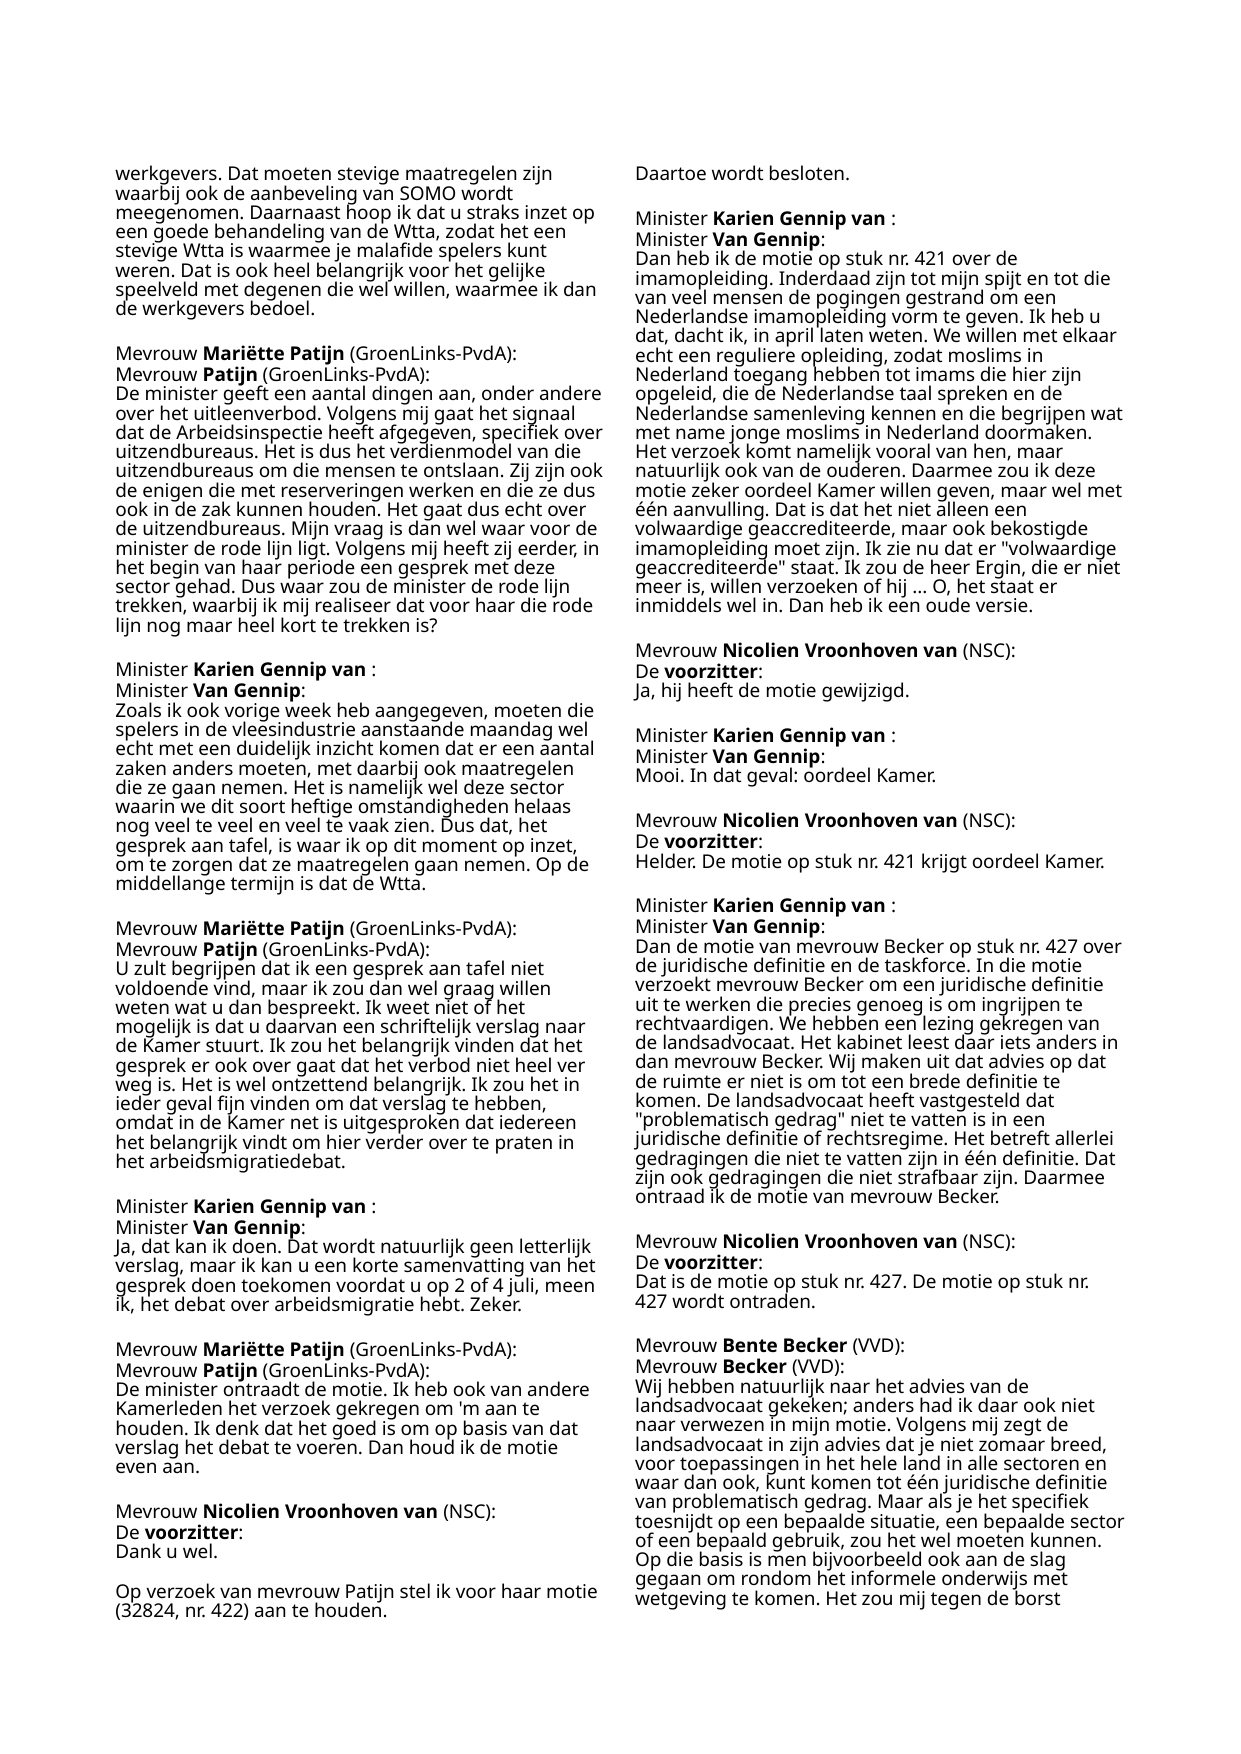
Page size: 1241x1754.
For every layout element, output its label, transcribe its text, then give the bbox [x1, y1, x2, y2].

text Minister Karien Gennip van : [635, 722, 1125, 748]
text Daartoe wordt besloten. [635, 165, 1125, 184]
text Minister Van Gennip: [635, 918, 1125, 938]
text De minister geeft een aantal dingen aan, onder andere over het uitleenverbod. Volgens mij gaat het signaal dat de Arbeidsinspectie heeft afgegeven, specifiek over uitzendbureaus. Het is dus het verdienmodel van die uitzendbureaus om die mensen te ontslaan. Zij zijn ook de enigen die met reserveringen werken en die ze dus ook in de zak kunnen houden. Het gaat dus echt over de uitzendbureaus. Mijn vraag is dan wel waar voor de minister de rode lijn ligt. Volgens mij heeft zij eerder, in het begin van haar periode een gesprek met deze sector gehad. Dus waar zou de minister de rode lijn trekken, waarbij ik mij realiseer dat voor haar die rode lijn nog maar heel kort te trekken is? [115, 385, 605, 636]
text Dat is de motie op stuk nr. 427. De motie op stuk nr. 427 wordt ontraden. [635, 1273, 1125, 1312]
text Mevrouw Patijn (GroenLinks-PvdA): [115, 1362, 605, 1381]
text De minister ontraadt de motie. Ik heb ook van andere Kamerleden het verzoek gekregen om 'm aan te houden. Ik denk dat het goed is om op basis van dat verslag het debat te voeren. Dan houd ik de motie even aan. [115, 1381, 605, 1477]
text Zoals ik ook vorige week heb aangegeven, moeten die spelers in de vleesindustrie aanstaande maandag wel echt met een duidelijk inzicht komen dat er een aantal zaken anders moeten, met daarbij ook maatregelen die ze gaan nemen. Het is namelijk wel deze sector waarin we dit soort heftige omstandigheden helaas nog veel te veel en veel te vaak zien. Dus dat, het gesprek aan tafel, is waar ik op dit moment op inzet, om te zorgen dat ze maatregelen gaan nemen. Op de middellange termijn is dat de Wtta. [115, 702, 605, 894]
text Minister Karien Gennip van : [115, 657, 605, 682]
text Mevrouw Mariëtte Patijn (GroenLinks-PvdA): [115, 915, 605, 941]
text Dan de motie van mevrouw Becker op stuk nr. 427 over de juridische definitie en de taskforce. In die motie verzoekt mevrouw Becker om een juridische definitie uit te werken die precies genoeg is om ingrijpen te rechtvaardigen. We hebben een lezing gekregen van de landsadvocaat. Het kabinet leest daar iets anders in dan mevrouw Becker. Wij maken uit dat advies op dat de ruimte er niet is om tot een brede definitie te komen. De landsadvocaat heeft vastgesteld dat "problematisch gedrag" niet te vatten is in een juridische definitie of rechtsregime. Het betreft allerlei gedragingen die niet te vatten zijn in één definitie. Dat zijn ook gedragingen die niet strafbaar zijn. Daarmee ontraad ik de motie van mevrouw Becker. [635, 938, 1125, 1207]
text Mevrouw Bente Becker (VVD): [635, 1333, 1125, 1358]
text Mevrouw Nicolien Vroonhoven van (NSC): [635, 637, 1125, 663]
text Mevrouw Nicolien Vroonhoven van (NSC): [635, 1228, 1125, 1254]
text Dan heb ik de motie op stuk nr. 421 over de imamopleiding. Inderdaad zijn tot mijn spijt en tot die van veel mensen de pogingen gestrand om een Nederlandse imamopleiding vorm te geven. Ik heb u dat, dacht ik, in april laten weten. We willen met elkaar echt een reguliere opleiding, zodat moslims in Nederland toegang hebben tot imams die hier zijn opgeleid, die de Nederlandse taal spreken en de Nederlandse samenleving kennen en die begrijpen wat met name jonge moslims in Nederland doormaken. Het verzoek komt namelijk vooral van hen, maar natuurlijk ook van de ouderen. Daarmee zou ik deze motie zeker oordeel Kamer willen geven, maar wel met één aanvulling. Dat is dat het niet alleen een volwaardige geaccrediteerde, maar ook bekostigde imamopleiding moet zijn. Ik zie nu dat er "volwaardige geaccrediteerde" staat. Ik zou de heer Ergin, die er niet meer is, willen verzoeken of hij ... O, het staat er inmiddels wel in. Dan heb ik een oude versie. [635, 250, 1125, 617]
text De voorzitter: [635, 1254, 1125, 1273]
text De voorzitter: [115, 1524, 605, 1543]
text Minister Karien Gennip van : [635, 893, 1125, 918]
text De voorzitter: [635, 833, 1125, 853]
text Mevrouw Nicolien Vroonhoven van (NSC): [635, 808, 1125, 833]
text Minister Karien Gennip van : [115, 1193, 605, 1219]
text Ja, dat kan ik doen. Dat wordt natuurlijk geen letterlijk verslag, maar ik kan u een korte samenvatting van het gesprek doen toekomen voordat u op 2 of 4 juli, meen ik, het debat over arbeidsmigratie hebt. Zeker. [115, 1238, 605, 1315]
text Minister Van Gennip: [115, 682, 605, 702]
text Mevrouw Mariëtte Patijn (GroenLinks-PvdA): [115, 1336, 605, 1362]
text Mevrouw Patijn (GroenLinks-PvdA): [115, 366, 605, 385]
text Mevrouw Becker (VVD): [635, 1358, 1125, 1378]
text Mevrouw Patijn (GroenLinks-PvdA): [115, 941, 605, 960]
text Minister Van Gennip: [115, 1219, 605, 1238]
text Minister Van Gennip: [635, 231, 1125, 250]
text Helder. De motie op stuk nr. 421 krijgt oordeel Kamer. [635, 853, 1125, 872]
text Minister Van Gennip: [635, 748, 1125, 767]
text U zult begrijpen dat ik een gesprek aan tafel niet voldoende vind, maar ik zou dan wel graag willen weten wat u dan bespreekt. Ik weet niet of het mogelijk is dat u daarvan een schriftelijk verslag naar de Kamer stuurt. Ik zou het belangrijk vinden dat het gesprek er ook over gaat dat het verbod niet heel ver weg is. Het is wel ontzettend belangrijk. Ik zou het in ieder geval fijn vinden om dat verslag te hebben, omdat in de Kamer net is uitgesproken dat iedereen het belangrijk vindt om hier verder over te praten in het arbeidsmigratiedebat. [115, 960, 605, 1172]
text Minister Karien Gennip van : [635, 205, 1125, 231]
text Dank u wel. [115, 1543, 605, 1562]
text Mevrouw Nicolien Vroonhoven van (NSC): [115, 1498, 605, 1524]
text De voorzitter: [635, 663, 1125, 682]
text Mooi. In dat geval: oordeel Kamer. [635, 767, 1125, 787]
text Wij hebben natuurlijk naar het advies van de landsadvocaat gekeken; anders had ik daar ook niet naar verwezen in mijn motie. Volgens mij zegt de landsadvocaat in zijn advies dat je niet zomaar breed, voor toepassingen in het hele land in alle sectoren en waar dan ook, kunt komen tot één juridische definitie van problematisch gedrag. Maar als je het specifiek toesnijdt op een bepaalde situatie, een bepaalde sector of een bepaald gebruik, zou het wel moeten kunnen. Op die basis is men bijvoorbeeld ook aan de slag gegaan om rondom het informele onderwijs met wetgeving te komen. Het zou mij tegen de borst [635, 1378, 1125, 1609]
text Op verzoek van mevrouw Patijn stel ik voor haar motie (32824, nr. 422) aan te houden. [115, 1583, 605, 1622]
text Ja, hij heeft de motie gewijzigd. [635, 682, 1125, 702]
text werkgevers. Dat moeten stevige maatregelen zijn waarbij ook de aanbeveling van SOMO wordt meegenomen. Daarnaast hoop ik dat u straks inzet op een goede behandeling van de Wtta, zodat het een stevige Wtta is waarmee je malafide spelers kunt weren. Dat is ook heel belangrijk voor het gelijke speelveld met degenen die wel willen, waarmee ik dan de werkgevers bedoel. [115, 165, 605, 319]
text Mevrouw Mariëtte Patijn (GroenLinks-PvdA): [115, 340, 605, 366]
